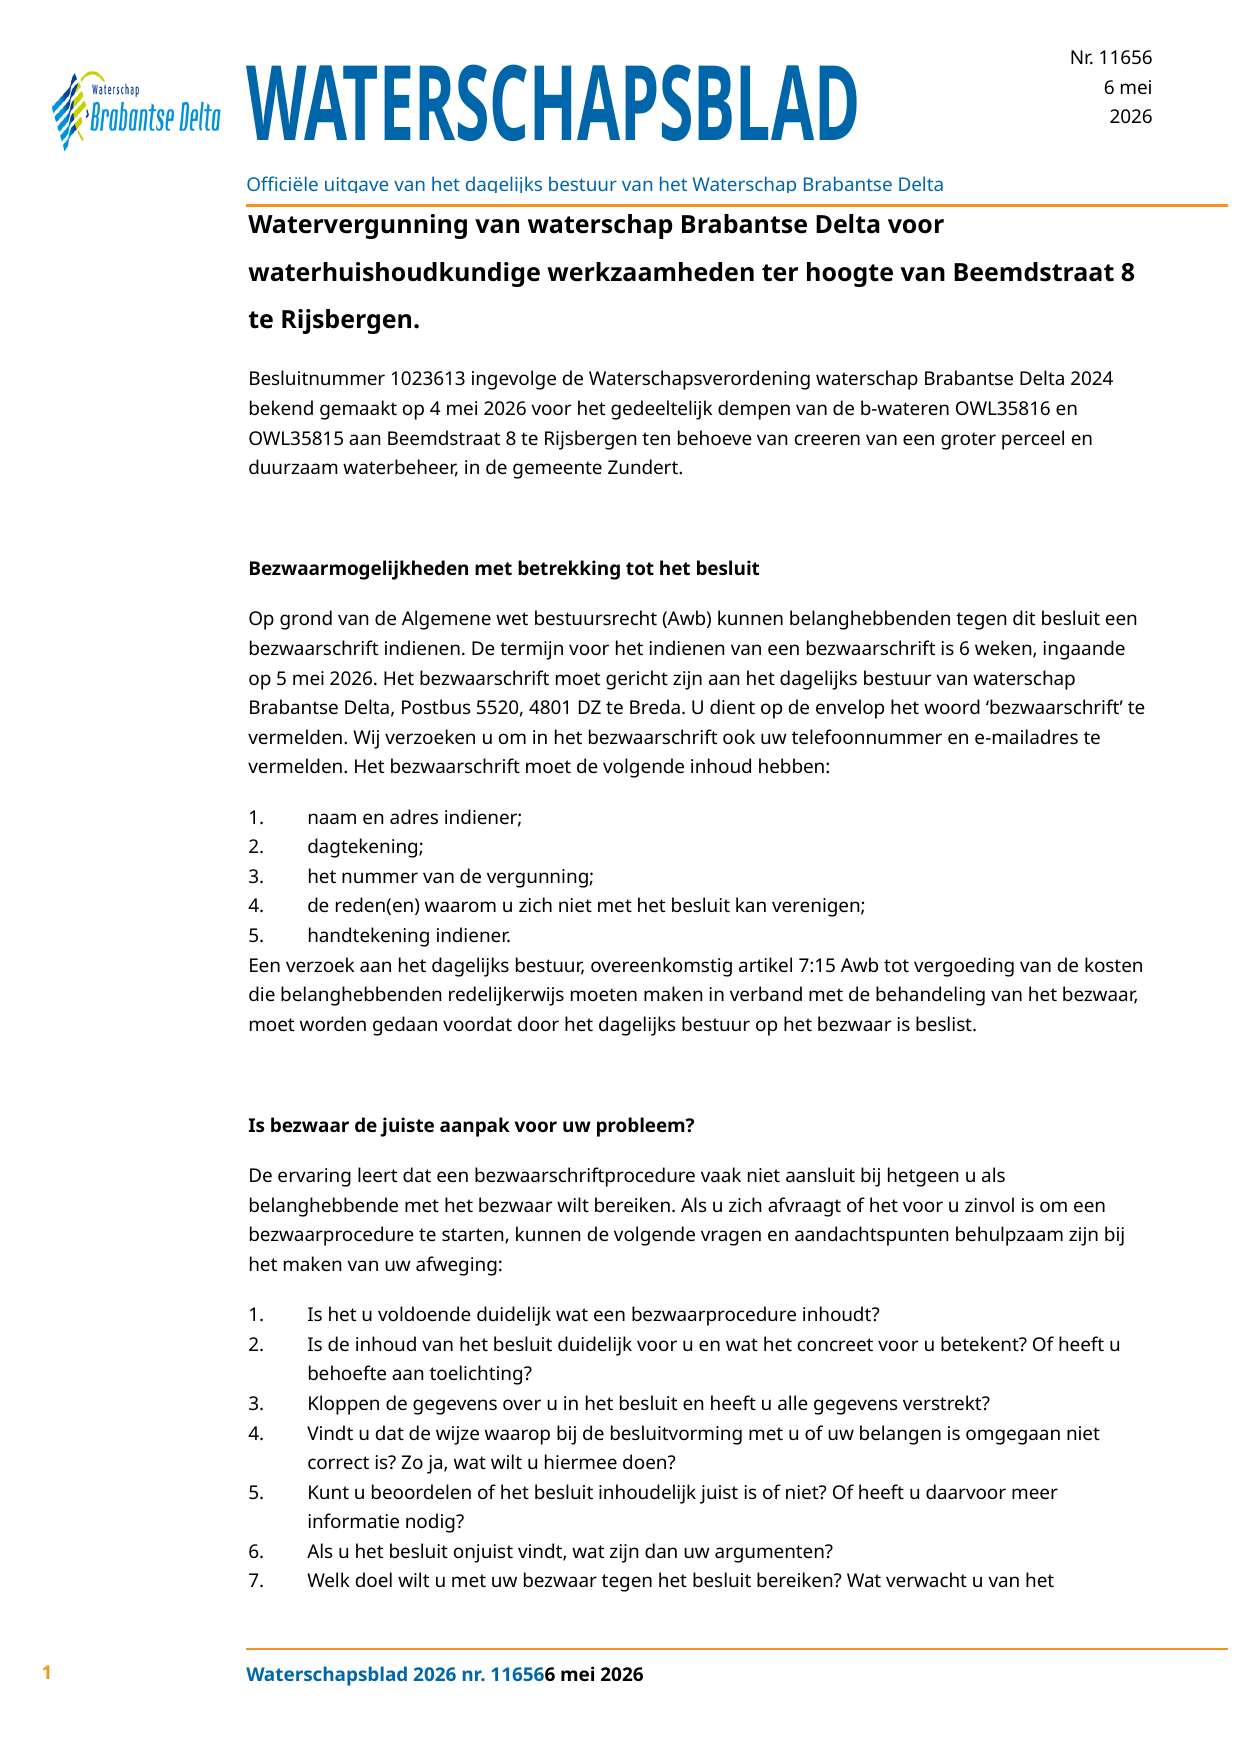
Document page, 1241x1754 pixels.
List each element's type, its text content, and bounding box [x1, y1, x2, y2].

text Op grond van de Algemene wet bestuursrecht (Awb) kunnen belanghebbenden tegen dit besluit een bezwaarschrift indienen. De termijn voor het indienen van een bezwaarschrift is 6 weken, ingaande op 5 mei 2026. Het bezwaarschrift moet gericht zijn aan het dagelijks bestuur van waterschap Brabantse Delta, Postbus 5520, 4801 DZ te Breda. U dient op de envelop het woord ‘bezwaarschrift’ te vermelden. Wij verzoeken u om in het bezwaarschrift ook uw telefoonnummer en e‑mailadres te vermelden. Het bezwaarschrift moet de volgende inhoud hebben: [248, 606, 1152, 779]
picture [41, 47, 231, 172]
text Bezwaarmogelijkheden met betrekking tot het besluit [248, 555, 1152, 581]
text Watervergunning van waterschap Brabantse Delta voor waterhuishoudkundige werkzaamheden ter hoogte van Beemdstraat 8 te Rijsbergen. [248, 207, 1152, 336]
list handtekening indiener. [248, 922, 1152, 948]
list Kunt u beoordelen of het besluit inhoudelijk juist is of niet? Of heeft u daarvoor meer informatie nodig? [248, 1479, 1152, 1534]
text Besluitnummer 1023613 ingevolge de Waterschapsverordening waterschap Brabantse Delta 2024 bekend gemaakt op 4 mei 2026 voor het gedeeltelijk dempen van de b-wateren OWL35816 en OWL35815 aan Beemdstraat 8 te Rijsbergen ten behoeve van creeren van een groter perceel en duurzaam waterbeheer, in de gemeente Zundert. [248, 366, 1152, 480]
text Een verzoek aan het dagelijks bestuur, overeenkomstig artikel 7:15 Awb tot vergoeding van de kosten die belanghebbenden redelijkerwijs moeten maken in verband met de behandeling van het bezwaar, moet worden gedaan voordat door het dagelijks bestuur op het bezwaar is beslist. [248, 952, 1152, 1037]
list Welk doel wilt u met uw bezwaar tegen het besluit bereiken? Wat verwacht u van het [248, 1568, 1152, 1593]
list dagtekening; [248, 833, 1152, 859]
list Als u het besluit onjuist vindt, wat zijn dan uw argumenten? [248, 1538, 1152, 1564]
list de reden(en) waarom u zich niet met het besluit kan verenigen; [248, 893, 1152, 918]
list Vindt u dat de wijze waarop bij de besluitvorming met u of uw belangen is omgegaan niet correct is? Zo ja, wat wilt u hiermee doen? [248, 1420, 1152, 1475]
text De ervaring leert dat een bezwaarschriftprocedure vaak niet aansluit bij hetgeen u als belanghebbende met het bezwaar wilt bereiken. Als u zich afvraagt of het voor u zinvol is om een bezwaarprocedure te starten, kunnen de volgende vragen en aandachtspunten behulpzaam zijn bij het maken van uw afweging: [248, 1162, 1152, 1277]
list Kloppen de gegevens over u in het besluit en heeft u alle gegevens verstrekt? [248, 1390, 1152, 1416]
list het nummer van de vergunning; [248, 863, 1152, 889]
list naam en adres indiener; [248, 804, 1152, 829]
list Is het u voldoende duidelijk wat een bezwaarprocedure inhoudt? [248, 1301, 1152, 1327]
text Is bezwaar de juiste aanpak voor uw probleem? [248, 1112, 1152, 1137]
list Is de inhoud van het besluit duidelijk voor u en wat het concreet voor u betekent? Of heeft u behoefte aan toelichting? [248, 1331, 1152, 1386]
